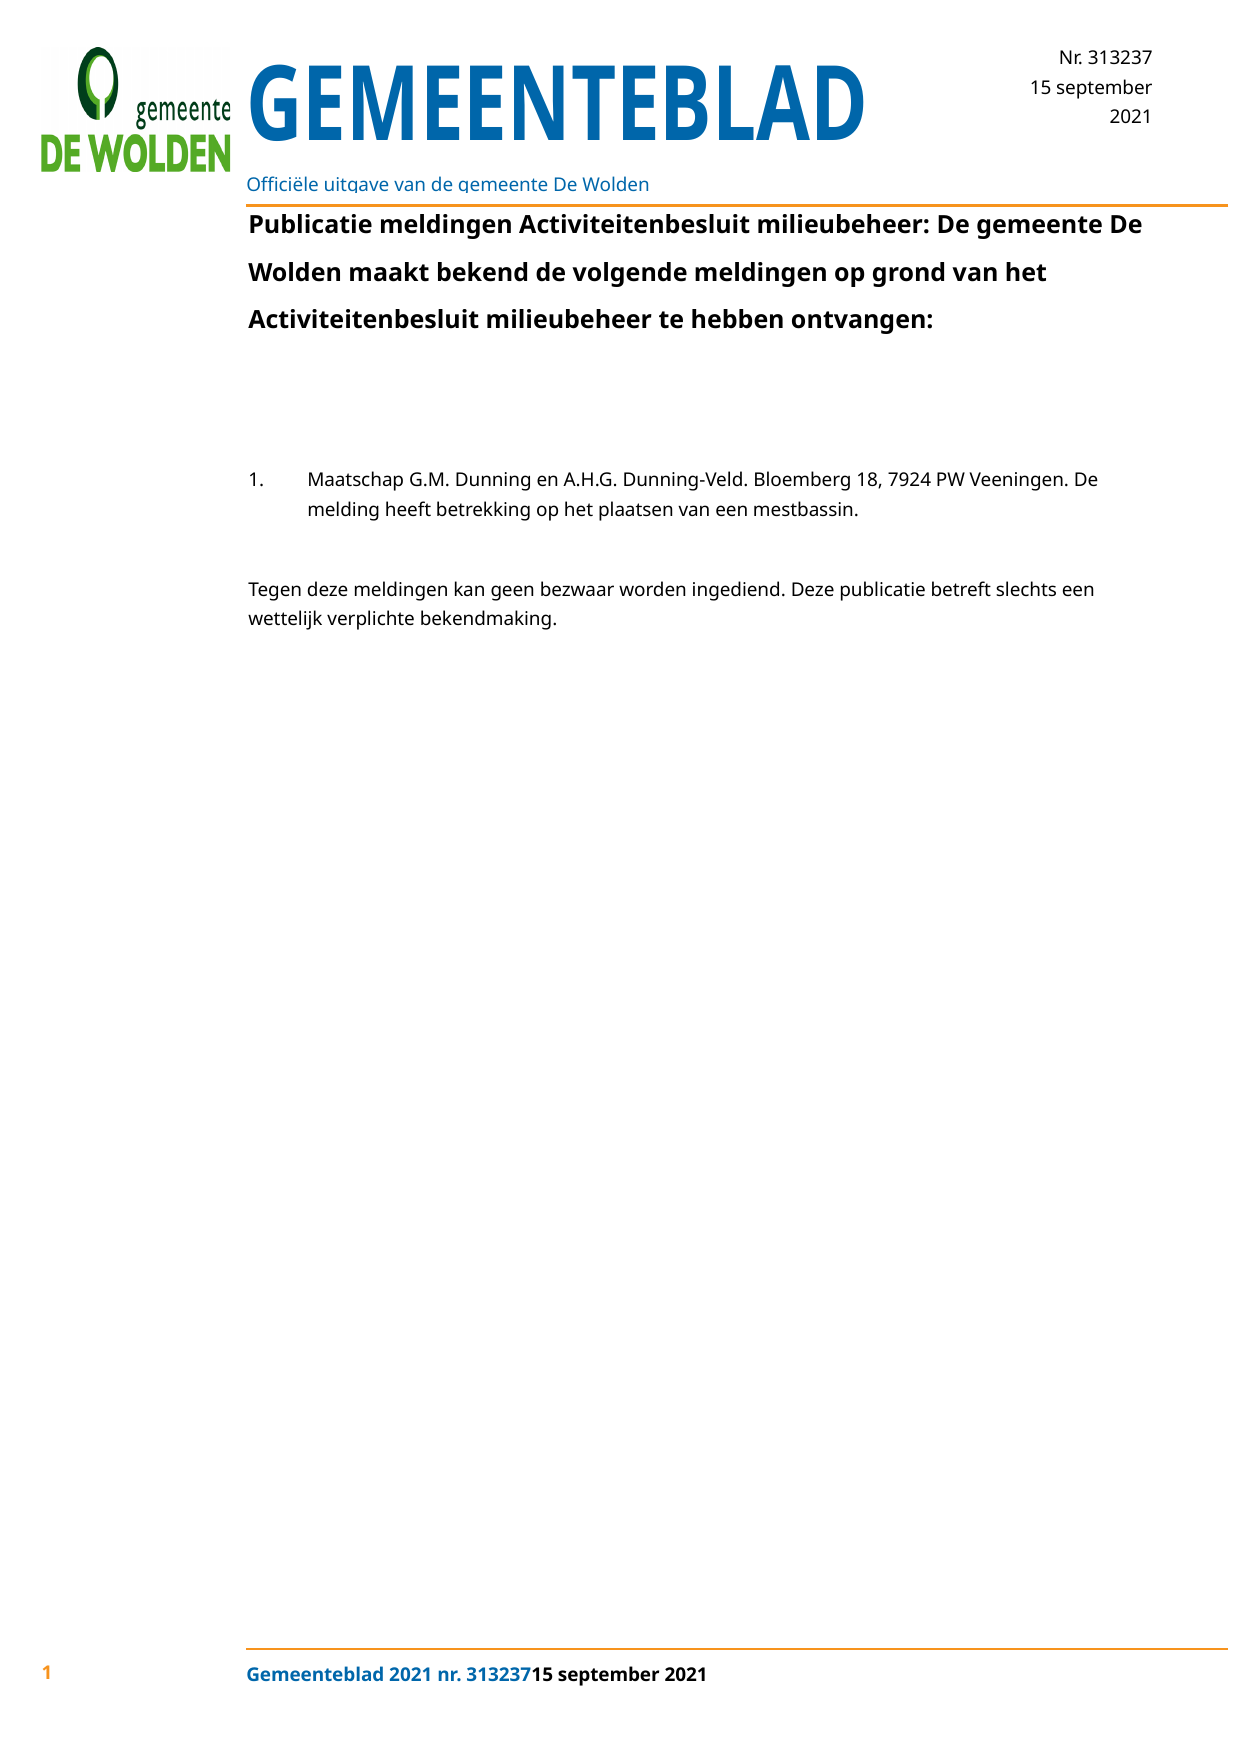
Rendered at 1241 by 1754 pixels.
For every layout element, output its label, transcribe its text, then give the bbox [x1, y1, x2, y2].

text Tegen deze meldingen kan geen bezwaar worden ingediend. Deze publicatie betreft slechts een wettelijk verplichte bekendmaking. [248, 576, 1152, 631]
picture [41, 47, 231, 172]
text Publicatie meldingen Activiteitenbesluit milieubeheer: De gemeente De Wolden maakt bekend de volgende meldingen op grond van het Activiteitenbesluit milieubeheer te hebben ontvangen: [248, 207, 1152, 336]
list Maatschap G.M. Dunning en A.H.G. Dunning-Veld. Bloemberg 18, 7924 PW Veeningen. De melding heeft betrekking op het plaatsen van een mestbassin. [248, 466, 1152, 522]
